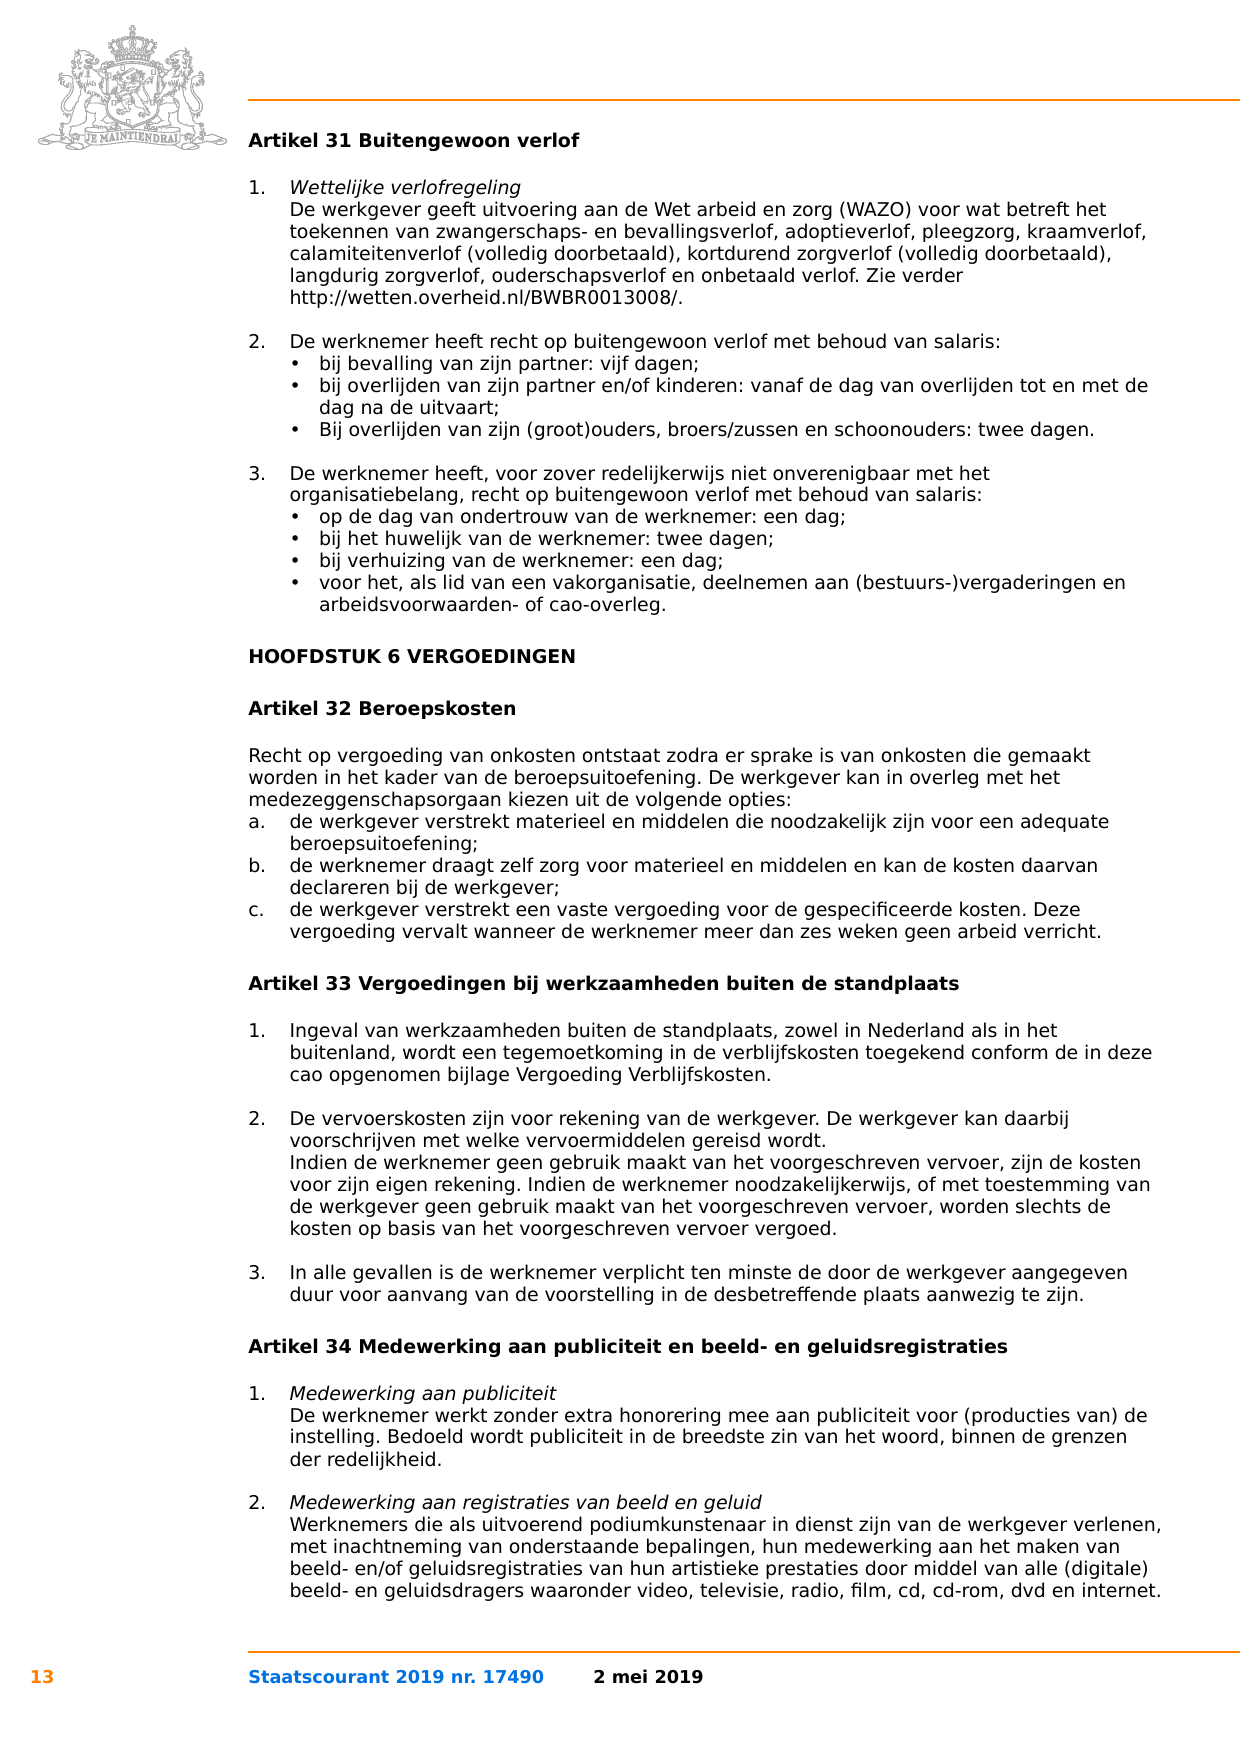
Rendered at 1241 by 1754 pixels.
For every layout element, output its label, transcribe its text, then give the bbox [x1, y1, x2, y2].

text a. de werkgever verstrekt materieel en middelen die noodzakelijk zijn voor een adequate beroepsuitoefening; [248, 811, 1163, 855]
subtitle Artikel 33 Vergoedingen bij werkzaamheden buiten de standplaats [248, 973, 1163, 995]
text 1. Ingeval van werkzaamheden buiten de standplaats, zowel in Nederland als in het buitenland, wordt een tegemoetkoming in de verblijfskosten toegekend conform de in deze cao opgenomen bijlage Vergoeding Verblijfskosten. [248, 1020, 1163, 1086]
text • bij overlijden van zijn partner en/of kinderen: vanaf de dag van overlijden tot en met de dag na de uitvaart; [289, 374, 1163, 418]
text • voor het, als lid van een vakorganisatie, deelnemen aan (bestuurs-)vergaderingen en arbeidsvoorwaarden- of cao-overleg. [289, 572, 1163, 616]
subtitle HOOFDSTUK 6 VERGOEDINGEN [248, 646, 1163, 668]
picture [38, 25, 227, 150]
text 1. Wettelijke verlofregeling [248, 177, 1163, 199]
subtitle Artikel 34 Medewerking aan publiciteit en beeld- en geluidsregistraties [248, 1336, 1163, 1357]
text De werkgever geeft uitvoering aan de Wet arbeid en zorg (WAZO) voor wat betreft het toekennen van zwangerschaps- en bevallingsverlof, adoptieverlof, pleegzorg, kraamverlof, calamiteitenverlof (volledig doorbetaald), kortdurend zorgverlof (volledig doorbetaald), langdurig zorgverlof, ouderschapsverlof en onbetaald verlof. Zie verder http://wetten.overheid.nl/BWBR0013008/. [289, 199, 1163, 309]
text 3. De werknemer heeft, voor zover redelijkerwijs niet onverenigbaar met het organisatiebelang, recht op buitengewoon verlof met behoud van salaris: [248, 462, 1163, 506]
text 2. De vervoerskosten zijn voor rekening van de werkgever. De werkgever kan daarbij voorschrijven met welke vervoermiddelen gereisd wordt. [248, 1108, 1163, 1152]
text 3. In alle gevallen is de werknemer verplicht ten minste de door de werkgever aangegeven duur voor aanvang van de voorstelling in de desbetreffende plaats aanwezig te zijn. [248, 1262, 1163, 1306]
text 2. Medewerking aan registraties van beeld en geluid [248, 1492, 1163, 1514]
text 1. Medewerking aan publiciteit [248, 1382, 1163, 1404]
text • bij het huwelijk van de werknemer: twee dagen; [289, 528, 1163, 550]
text • op de dag van ondertrouw van de werknemer: een dag; [289, 506, 1163, 528]
text • bij bevalling van zijn partner: vijf dagen; [289, 353, 1163, 374]
text Werknemers die als uitvoerend podiumkunstenaar in dienst zijn van de werkgever verlenen, met inachtneming van onderstaande bepalingen, hun medewerking aan het maken van beeld- en/of geluidsregistraties van hun artistieke prestaties door middel van alle (digitale) beeld- en geluidsdragers waaronder video, televisie, radio, film, cd, cd-rom, dvd en internet. [289, 1514, 1163, 1602]
text • Bij overlijden van zijn (groot)ouders, broers/zussen en schoonouders: twee dagen. [289, 418, 1163, 441]
text Indien de werknemer geen gebruik maakt van het voorgeschreven vervoer, zijn de kosten voor zijn eigen rekening. Indien de werknemer noodzakelijkerwijs, of met toestemming van de werkgever geen gebruik maakt van het voorgeschreven vervoer, worden slechts de kosten op basis van het voorgeschreven vervoer vergoed. [289, 1152, 1163, 1240]
text • bij verhuizing van de werknemer: een dag; [289, 550, 1163, 572]
text b. de werknemer draagt zelf zorg voor materieel en middelen en kan de kosten daarvan declareren bij de werkgever; [248, 855, 1163, 899]
text De werknemer werkt zonder extra honorering mee aan publiciteit voor (producties van) de instelling. Bedoeld wordt publiciteit in de breedste zin van het woord, binnen de grenzen der redelijkheid. [289, 1404, 1163, 1470]
subtitle Artikel 31 Buitengewoon verlof [248, 130, 1163, 152]
text 2. De werknemer heeft recht op buitengewoon verlof met behoud van salaris: [248, 331, 1163, 353]
subtitle Artikel 32 Beroepskosten [248, 698, 1163, 720]
text c. de werkgever verstrekt een vaste vergoeding voor de gespecificeerde kosten. Deze vergoeding vervalt wanneer de werknemer meer dan zes weken geen arbeid verricht. [248, 899, 1163, 943]
text Recht op vergoeding van onkosten ontstaat zodra er sprake is van onkosten die gemaakt worden in het kader van de beroepsuitoefening. De werkgever kan in overleg met het medezeggenschapsorgaan kiezen uit de volgende opties: [248, 745, 1163, 811]
